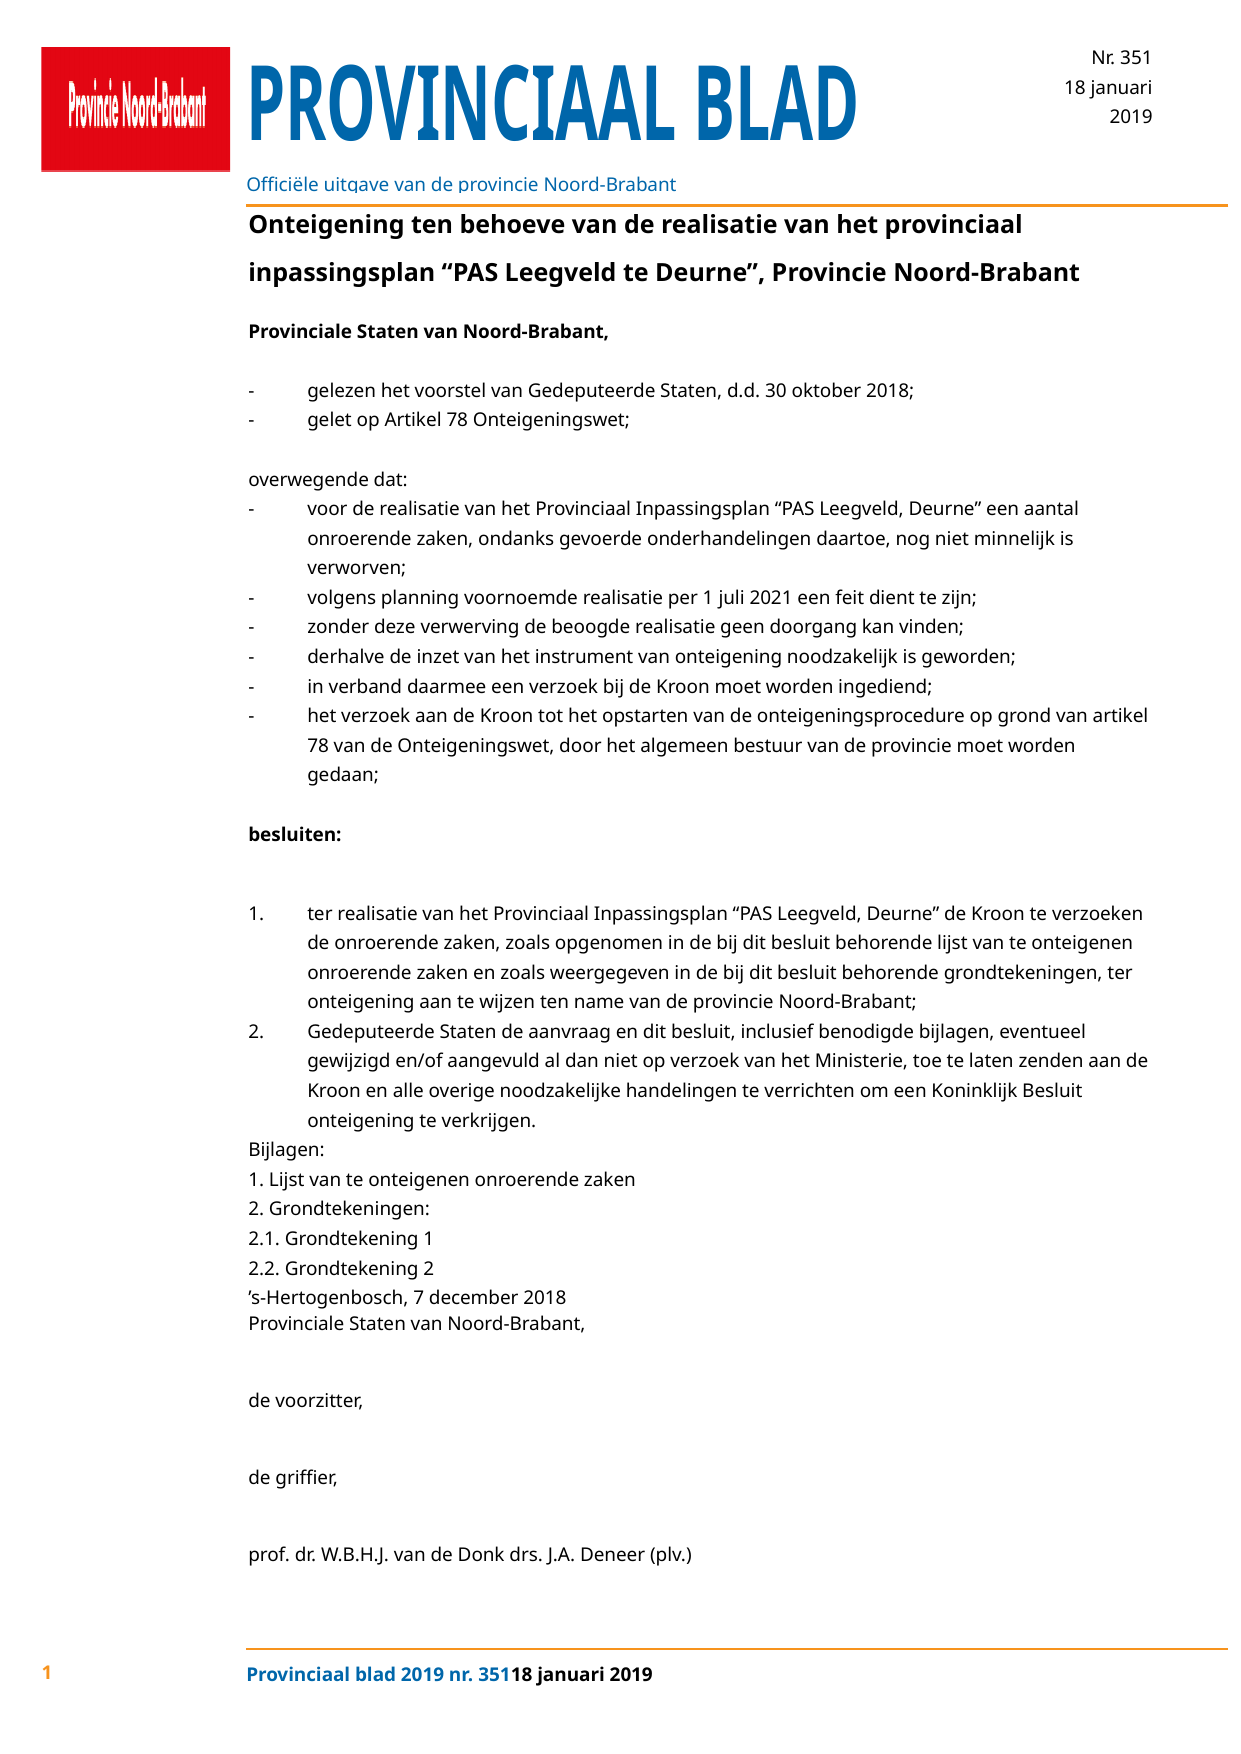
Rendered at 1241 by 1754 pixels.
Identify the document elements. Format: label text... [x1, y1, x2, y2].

text prof. dr. W.B.H.J. van de Donk drs. J.A. Deneer (plv.) [248, 1542, 1152, 1567]
list gelet op Artikel 78 Onteigeningswet; [248, 407, 1152, 432]
list het verzoek aan de Kroon tot het opstarten van de onteigeningsprocedure op grond van artikel 78 van de Onteigeningswet, door het algemeen bestuur van de provincie moet worden gedaan; [248, 702, 1152, 787]
text besluiten: [248, 821, 1152, 847]
list in verband daarmee een verzoek bij de Kroon moet worden ingediend; [248, 673, 1152, 699]
picture [41, 47, 231, 172]
text 1. Lijst van te onteigenen onroerende zaken [248, 1166, 1152, 1192]
list derhalve de inzet van het instrument van onteigening noodzakelijk is geworden; [248, 643, 1152, 669]
text Provinciale Staten van Noord-Brabant, [248, 1310, 1152, 1336]
list gelezen het voorstel van Gedeputeerde Staten, d.d. 30 oktober 2018; [248, 377, 1152, 403]
text Onteigening ten behoeve van de realisatie van het provinciaal inpassingsplan “PAS Leegveld te Deurne”, Provincie Noord-Brabant [248, 207, 1152, 288]
text 2.1. Grondtekening 1 [248, 1225, 1152, 1251]
list zonder deze verwerving de beoogde realisatie geen doorgang kan vinden; [248, 614, 1152, 639]
list ter realisatie van het Provinciaal Inpassingsplan “PAS Leegveld, Deurne” de Kroon te verzoeken de onroerende zaken, zoals opgenomen in de bij dit besluit behorende lijst van te onteigenen onroerende zaken en zoals weergegeven in de bij dit besluit behorende grondtekeningen, ter onteigening aan te wijzen ten name van de provincie Noord-Brabant; [248, 900, 1152, 1014]
text Provinciale Staten van Noord-Brabant, [248, 318, 1152, 344]
list volgens planning voornoemde realisatie per 1 juli 2021 een feit dient te zijn; [248, 584, 1152, 610]
text 2. Grondtekeningen: [248, 1196, 1152, 1221]
list Gedeputeerde Staten de aanvraag en dit besluit, inclusief benodigde bijlagen, eventueel gewijzigd en/of aangevuld al dan niet op verzoek van het Ministerie, toe te laten zenden aan de Kroon en alle overige noodzakelijke handelingen te verrichten om een Koninklijk Besluit onteigening te verkrijgen. [248, 1018, 1152, 1132]
text de griffier, [248, 1464, 1152, 1490]
text 2.2. Grondtekening 2 [248, 1255, 1152, 1280]
text ’s-Hertogenbosch, 7 december 2018 [248, 1284, 1152, 1310]
text Bijlagen: [248, 1136, 1152, 1162]
list voor de realisatie van het Provinciaal Inpassingsplan “PAS Leegveld, Deurne” een aantal onroerende zaken, ondanks gevoerde onderhandelingen daartoe, nog niet minnelijk is verworven; [248, 495, 1152, 580]
text de voorzitter, [248, 1387, 1152, 1413]
text overwegende dat: [248, 466, 1152, 492]
